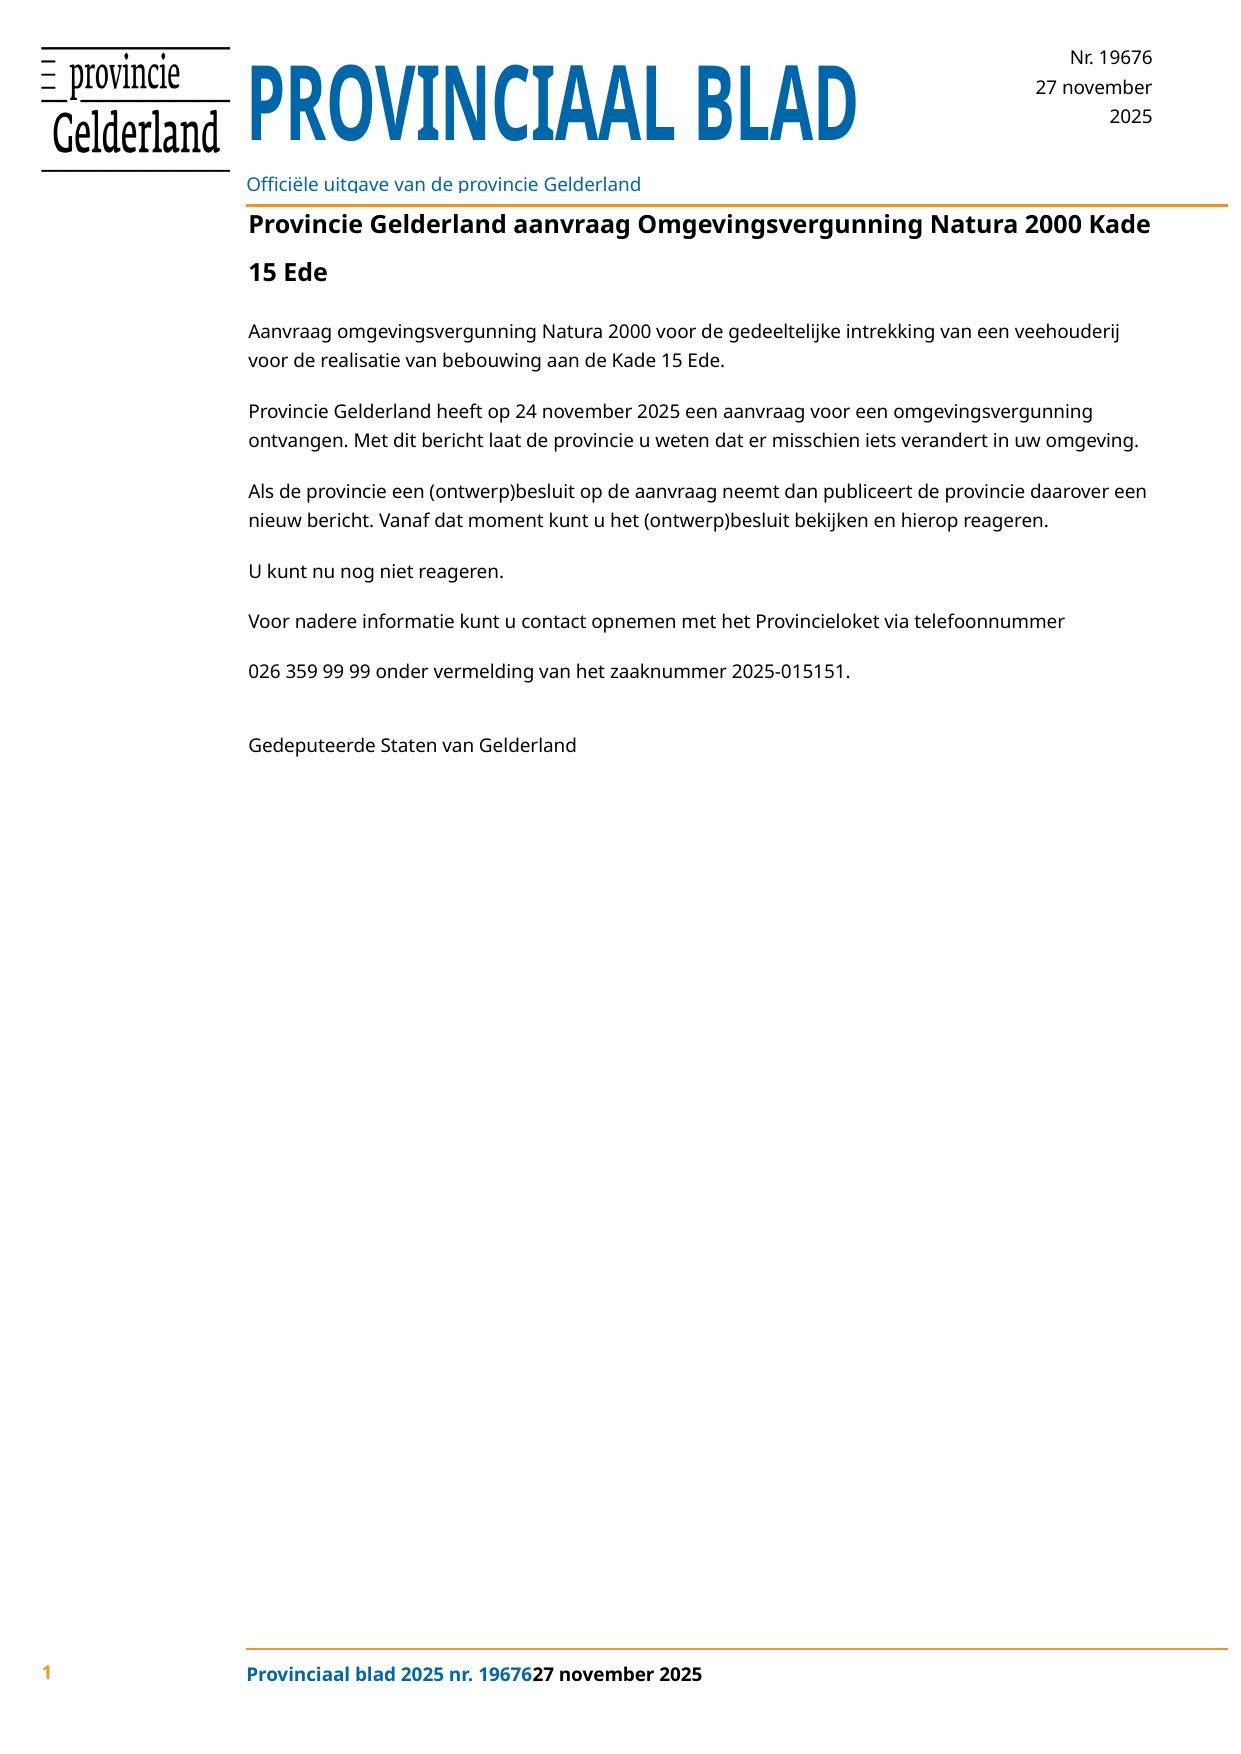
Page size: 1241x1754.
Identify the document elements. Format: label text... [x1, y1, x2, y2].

text U kunt nu nog niet reageren. [248, 558, 1152, 584]
text Als de provincie een (ontwerp)besluit op de aanvraag neemt dan publiceert de provincie daarover een nieuw bericht. Vanaf dat moment kunt u het (ontwerp)besluit bekijken en hierop reageren. [248, 478, 1152, 533]
text Provincie Gelderland aanvraag Omgevingsvergunning Natura 2000 Kade 15 Ede [248, 207, 1152, 288]
text Voor nadere informatie kunt u contact opnemen met het Provincieloket via telefoonnummer [248, 608, 1152, 634]
picture [41, 47, 231, 172]
text Gedeputeerde Staten van Gelderland [248, 732, 1152, 758]
text Aanvraag omgevingsvergunning Natura 2000 voor de gedeeltelijke intrekking van een veehouderij voor de realisatie van bebouwing aan de Kade 15 Ede. [248, 318, 1152, 373]
text 026 359 99 99 onder vermelding van het zaaknummer 2025-015151. [248, 659, 1152, 684]
text Provincie Gelderland heeft op 24 november 2025 een aanvraag voor een omgevingsvergunning ontvangen. Met dit bericht laat de provincie u weten dat er misschien iets verandert in uw omgeving. [248, 398, 1152, 453]
